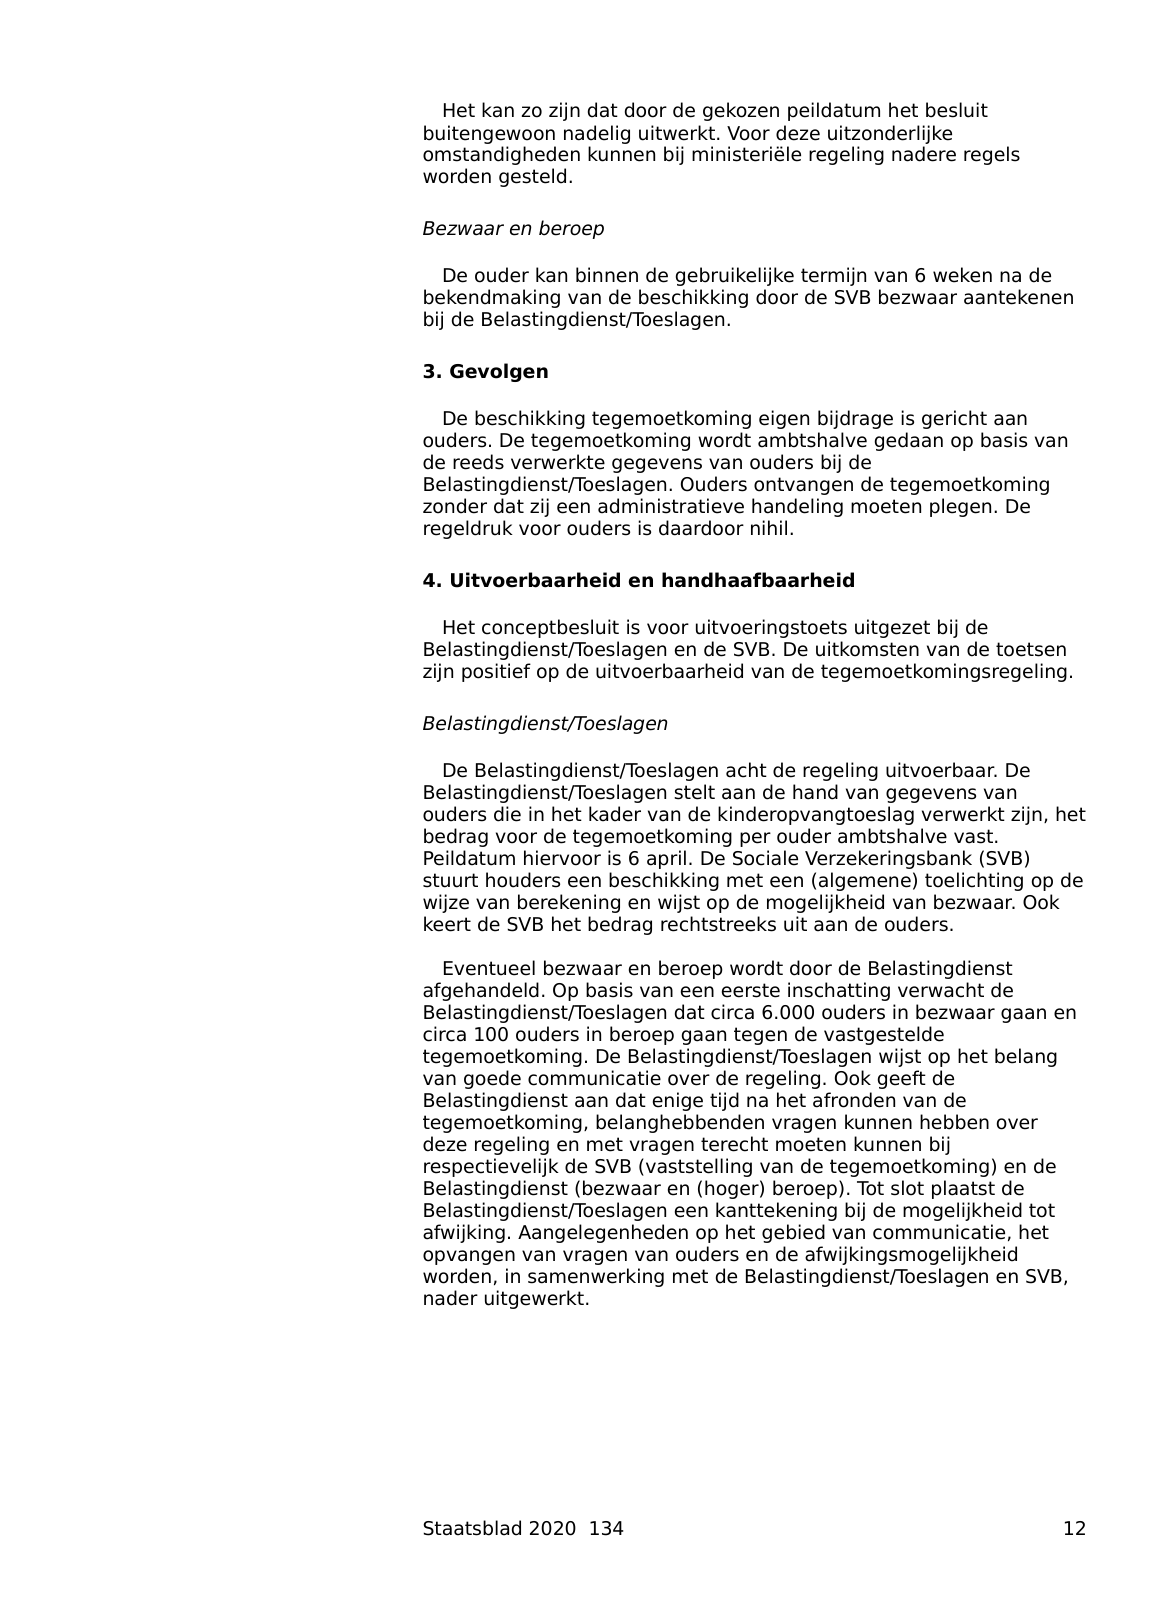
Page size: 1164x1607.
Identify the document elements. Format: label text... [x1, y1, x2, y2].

text De ouder kan binnen de gebruikelijke termijn van 6 weken na de bekendmaking van de beschikking door de SVB bezwaar aantekenen bij de Belastingdienst/Toeslagen. [422, 265, 1087, 331]
text De Belastingdienst/Toeslagen acht de regeling uitvoerbaar. De Belastingdienst/Toeslagen stelt aan de hand van gegevens van ouders die in het kader van de kinderopvangtoeslag verwerkt zijn, het bedrag voor de tegemoetkoming per ouder ambtshalve vast. Peildatum hiervoor is 6 april. De Sociale Verzekeringsbank (SVB) stuurt houders een beschikking met een (algemene) toelichting op de wijze van berekening en wijst op de mogelijkheid van bezwaar. Ook keert de SVB het bedrag rechtstreeks uit aan de ouders. [422, 760, 1087, 936]
subtitle Bezwaar en beroep [422, 218, 1087, 240]
text Het kan zo zijn dat door de gekozen peildatum het besluit buitengewoon nadelig uitwerkt. Voor deze uitzonderlijke omstandigheden kunnen bij ministeriële regeling nadere regels worden gesteld. [422, 100, 1087, 188]
text Het conceptbesluit is voor uitvoeringstoets uitgezet bij de Belastingdienst/Toeslagen en de SVB. De uitkomsten van de toetsen zijn positief op de uitvoerbaarheid van de tegemoetkomingsregeling. [422, 617, 1087, 683]
subtitle 3. Gevolgen [422, 361, 1087, 383]
subtitle Belastingdienst/Toeslagen [422, 713, 1087, 735]
text Eventueel bezwaar en beroep wordt door de Belastingdienst afgehandeld. Op basis van een eerste inschatting verwacht de Belastingdienst/Toeslagen dat circa 6.000 ouders in bezwaar gaan en circa 100 ouders in beroep gaan tegen de vastgestelde tegemoetkoming. De Belastingdienst/Toeslagen wijst op het belang van goede communicatie over de regeling. Ook geeft de Belastingdienst aan dat enige tijd na het afronden van de tegemoetkoming, belanghebbenden vragen kunnen hebben over deze regeling en met vragen terecht moeten kunnen bij respectievelijk de SVB (vaststelling van de tegemoetkoming) en de Belastingdienst (bezwaar en (hoger) beroep). Tot slot plaatst de Belastingdienst/Toeslagen een kanttekening bij de mogelijkheid tot afwijking. Aangelegenheden op het gebied van communicatie, het opvangen van vragen van ouders en de afwijkingsmogelijkheid worden, in samenwerking met de Belastingdienst/Toeslagen en SVB, nader uitgewerkt. [422, 958, 1087, 1310]
text De beschikking tegemoetkoming eigen bijdrage is gericht aan ouders. De tegemoetkoming wordt ambtshalve gedaan op basis van de reeds verwerkte gegevens van ouders bij de Belastingdienst/Toeslagen. Ouders ontvangen de tegemoetkoming zonder dat zij een administratieve handeling moeten plegen. De regeldruk voor ouders is daardoor nihil. [422, 408, 1087, 540]
subtitle 4. Uitvoerbaarheid en handhaafbaarheid [422, 570, 1087, 592]
